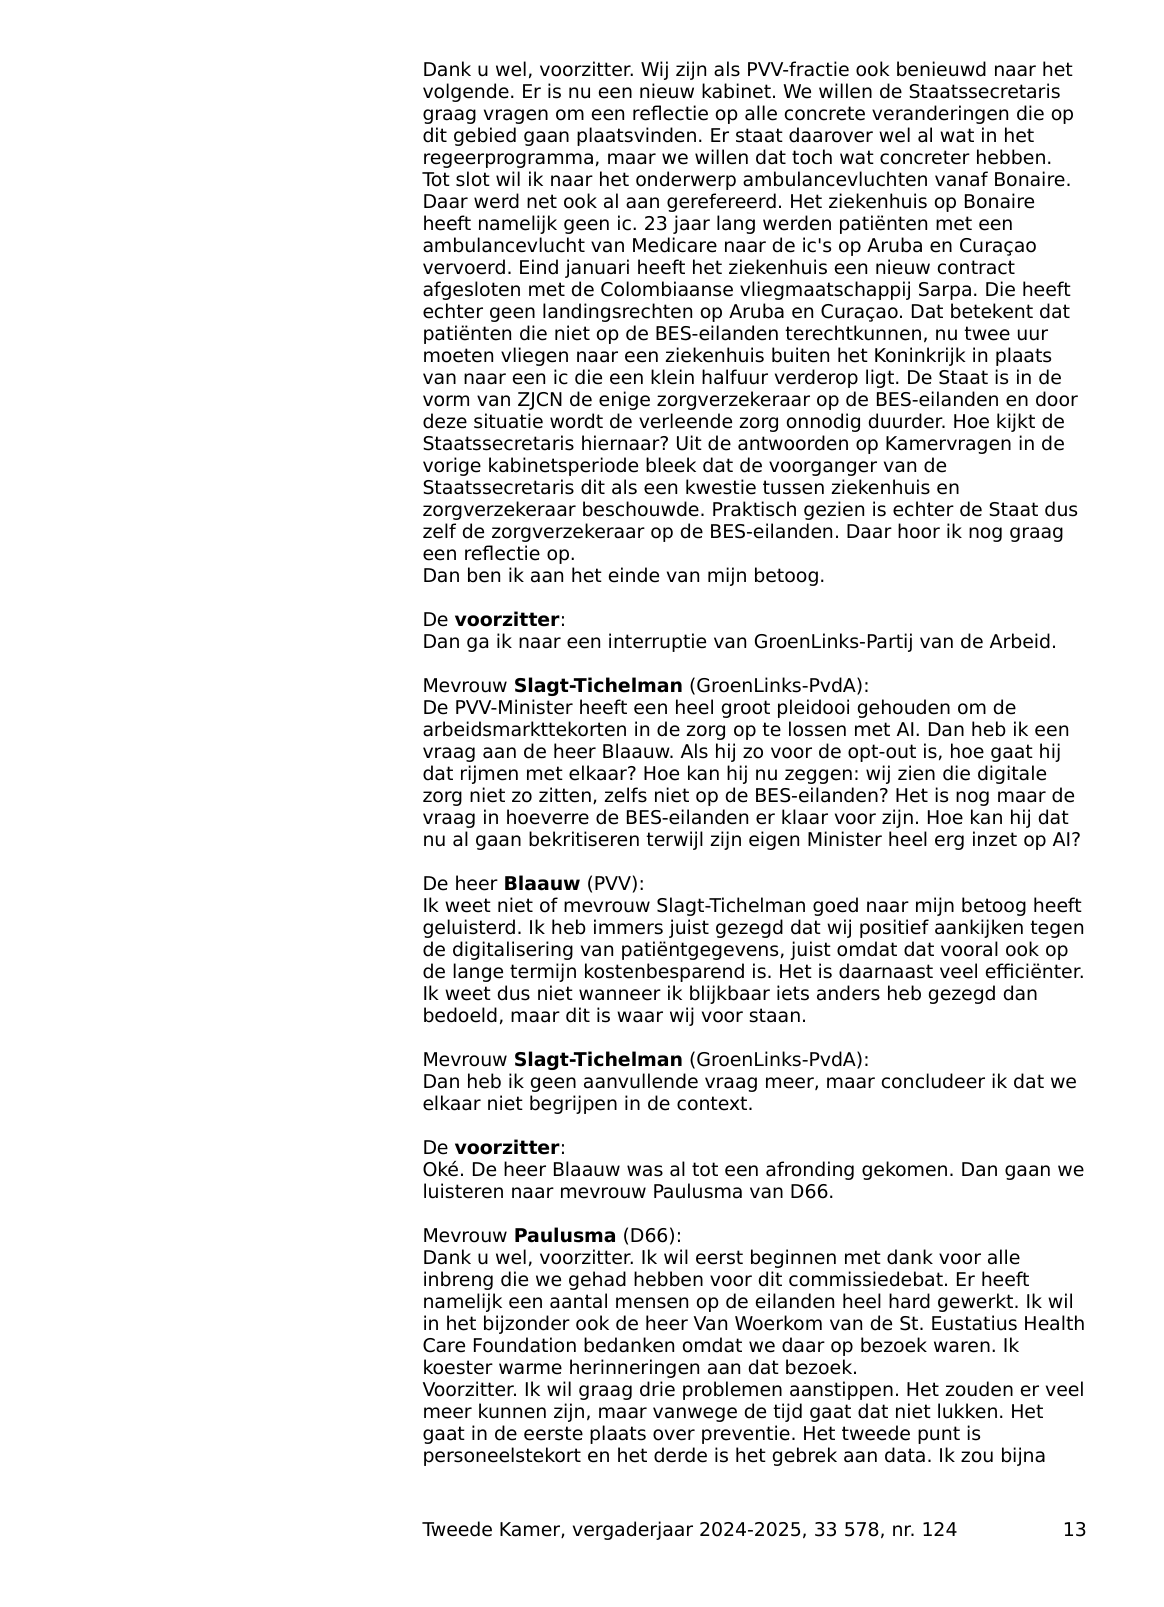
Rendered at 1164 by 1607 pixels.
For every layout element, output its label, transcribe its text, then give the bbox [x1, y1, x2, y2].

text De voorzitter: [422, 609, 1087, 631]
text Oké. De heer Blaauw was al tot een afronding gekomen. Dan gaan we luisteren naar mevrouw Paulusma van D66. [422, 1159, 1087, 1203]
text Mevrouw Paulusma (D66): [422, 1225, 1087, 1247]
text Dank u wel, voorzitter. Wij zijn als PVV-fractie ook benieuwd naar het volgende. Er is nu een nieuw kabinet. We willen de Staatssecretaris graag vragen om een reflectie op alle concrete veranderingen die op dit gebied gaan plaatsvinden. Er staat daarover wel al wat in het regeerprogramma, maar we willen dat toch wat concreter hebben. [422, 59, 1087, 169]
text Dan heb ik geen aanvullende vraag meer, maar concludeer ik dat we elkaar niet begrijpen in de context. [422, 1071, 1087, 1115]
text Mevrouw Slagt-Tichelman (GroenLinks-PvdA): [422, 675, 1087, 697]
text De heer Blaauw (PVV): [422, 873, 1087, 895]
text Ik weet niet of mevrouw Slagt-Tichelman goed naar mijn betoog heeft geluisterd. Ik heb immers juist gezegd dat wij positief aankijken tegen de digitalisering van patiëntgegevens, juist omdat dat vooral ook op de lange termijn kostenbesparend is. Het is daarnaast veel efficiënter. Ik weet dus niet wanneer ik blijkbaar iets anders heb gezegd dan bedoeld, maar dit is waar wij voor staan. [422, 895, 1087, 1027]
text Dank u wel, voorzitter. Ik wil eerst beginnen met dank voor alle inbreng die we gehad hebben voor dit commissiedebat. Er heeft namelijk een aantal mensen op de eilanden heel hard gewerkt. Ik wil in het bijzonder ook de heer Van Woerkom van de St. Eustatius Health Care Foundation bedanken omdat we daar op bezoek waren. Ik koester warme herinneringen aan dat bezoek. [422, 1247, 1087, 1379]
text Dan ga ik naar een interruptie van GroenLinks-Partij van de Arbeid. [422, 631, 1087, 653]
text De PVV-Minister heeft een heel groot pleidooi gehouden om de arbeidsmarkttekorten in de zorg op te lossen met AI. Dan heb ik een vraag aan de heer Blaauw. Als hij zo voor de opt-out is, hoe gaat hij dat rijmen met elkaar? Hoe kan hij nu zeggen: wij zien die digitale zorg niet zo zitten, zelfs niet op de BES-eilanden? Het is nog maar de vraag in hoeverre de BES-eilanden er klaar voor zijn. Hoe kan hij dat nu al gaan bekritiseren terwijl zijn eigen Minister heel erg inzet op AI? [422, 697, 1087, 851]
text Mevrouw Slagt-Tichelman (GroenLinks-PvdA): [422, 1049, 1087, 1071]
text De voorzitter: [422, 1137, 1087, 1159]
text Tot slot wil ik naar het onderwerp ambulancevluchten vanaf Bonaire. Daar werd net ook al aan gerefereerd. Het ziekenhuis op Bonaire heeft namelijk geen ic. 23 jaar lang werden patiënten met een ambulancevlucht van Medicare naar de ic's op Aruba en Curaçao vervoerd. Eind januari heeft het ziekenhuis een nieuw contract afgesloten met de Colombiaanse vliegmaatschappij Sarpa. Die heeft echter geen landingsrechten op Aruba en Curaçao. Dat betekent dat patiënten die niet op de BES-eilanden terechtkunnen, nu twee uur moeten vliegen naar een ziekenhuis buiten het Koninkrijk in plaats van naar een ic die een klein halfuur verderop ligt. De Staat is in de vorm van ZJCN de enige zorgverzekeraar op de BES-eilanden en door deze situatie wordt de verleende zorg onnodig duurder. Hoe kijkt de Staatssecretaris hiernaar? Uit de antwoorden op Kamervragen in de vorige kabinetsperiode bleek dat de voorganger van de Staatssecretaris dit als een kwestie tussen ziekenhuis en zorgverzekeraar beschouwde. Praktisch gezien is echter de Staat dus zelf de zorgverzekeraar op de BES-eilanden. Daar hoor ik nog graag een reflectie op. [422, 169, 1087, 564]
text Dan ben ik aan het einde van mijn betoog. [422, 564, 1087, 587]
text Voorzitter. Ik wil graag drie problemen aanstippen. Het zouden er veel meer kunnen zijn, maar vanwege de tijd gaat dat niet lukken. Het gaat in de eerste plaats over preventie. Het tweede punt is personeelstekort en het derde is het gebrek aan data. Ik zou bijna [422, 1379, 1087, 1467]
